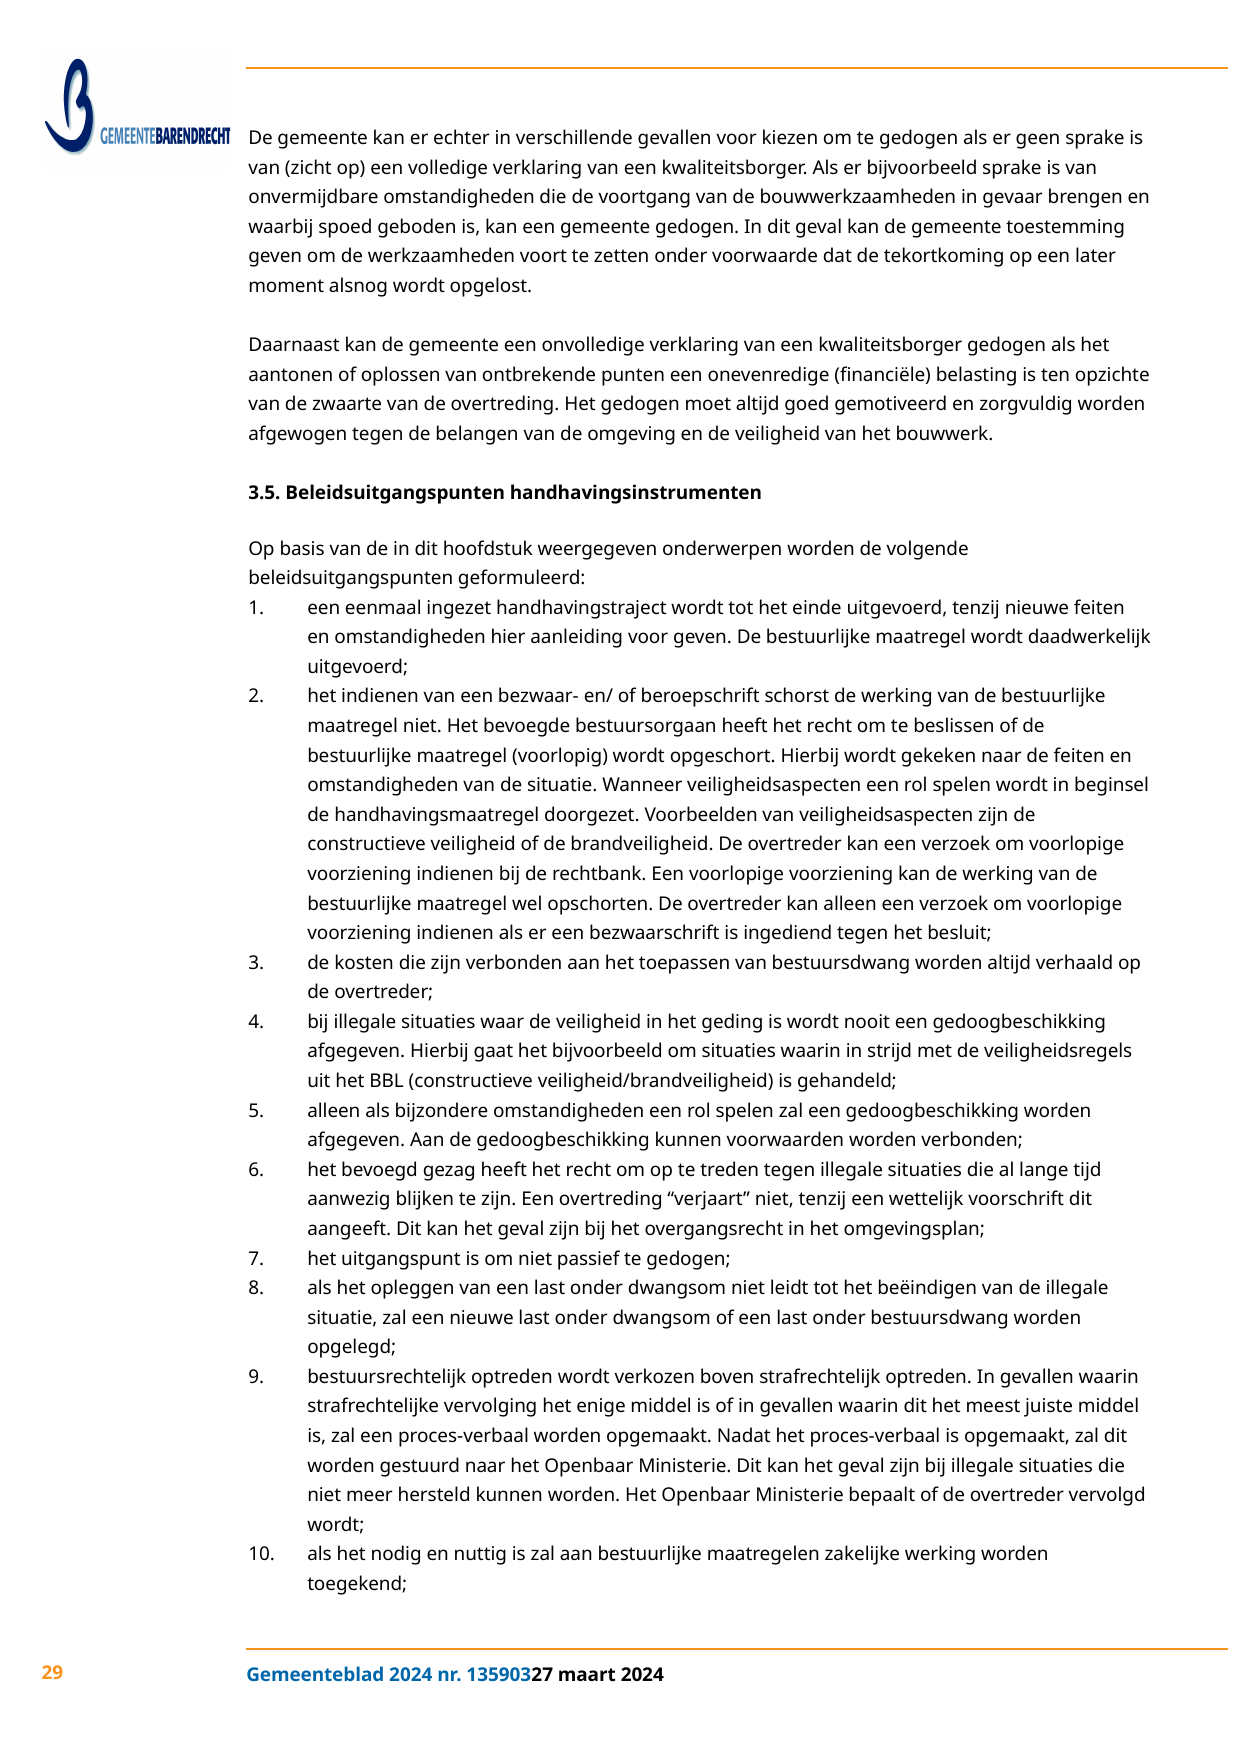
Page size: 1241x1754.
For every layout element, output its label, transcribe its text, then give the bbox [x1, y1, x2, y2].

list het uitgangspunt is om niet passief te gedogen; [248, 1245, 1152, 1270]
list bij illegale situaties waar de veiligheid in het geding is wordt nooit een gedoogbeschikking afgegeven. Hierbij gaat het bijvoorbeeld om situaties waarin in strijd met de veiligheidsregels uit het BBL (constructieve veiligheid/brandveiligheid) is gehandeld; [248, 1008, 1152, 1093]
text 3.5. Beleidsuitgangspunten handhavingsinstrumenten [248, 479, 1152, 505]
text Daarnaast kan de gemeente een onvolledige verklaring van een kwaliteitsborger gedogen als het aantonen of oplossen van ontbrekende punten een onevenredige (financiële) belasting is ten opzichte van de zwaarte van de overtreding. Het gedogen moet altijd goed gemotiveerd en zorgvuldig worden afgewogen tegen de belangen van de omgeving en de veiligheid van het bouwwerk. [248, 331, 1152, 446]
picture [41, 47, 231, 172]
list het indienen van een bezwaar- en/ of beroepschrift schorst de werking van de bestuurlijke maatregel niet. Het bevoegde bestuursorgaan heeft het recht om te beslissen of de bestuurlijke maatregel (voorlopig) wordt opgeschort. Hierbij wordt gekeken naar de feiten en omstandigheden van de situatie. Wanneer veiligheidsaspecten een rol spelen wordt in beginsel de handhavingsmaatregel doorgezet. Voorbeelden van veiligheidsaspecten zijn de constructieve veiligheid of de brandveiligheid. De overtreder kan een verzoek om voorlopige voorziening indienen bij de rechtbank. Een voorlopige voorziening kan de werking van de bestuurlijke maatregel wel opschorten. De overtreder kan alleen een verzoek om voorlopige voorziening indienen als er een bezwaarschrift is ingediend tegen het besluit; [248, 683, 1152, 945]
list als het nodig en nuttig is zal aan bestuurlijke maatregelen zakelijke werking worden toegekend; [248, 1541, 1152, 1596]
text Op basis van de in dit hoofdstuk weergegeven onderwerpen worden de volgende beleidsuitgangspunten geformuleerd: [248, 535, 1152, 590]
list bestuursrechtelijk optreden wordt verkozen boven strafrechtelijk optreden. In gevallen waarin strafrechtelijke vervolging het enige middel is of in gevallen waarin dit het meest juiste middel is, zal een proces-verbaal worden opgemaakt. Nadat het proces-verbaal is opgemaakt, zal dit worden gestuurd naar het Openbaar Ministerie. Dit kan het geval zijn bij illegale situaties die niet meer hersteld kunnen worden. Het Openbaar Ministerie bepaalt of de overtreder vervolgd wordt; [248, 1363, 1152, 1537]
list de kosten die zijn verbonden aan het toepassen van bestuursdwang worden altijd verhaald op de overtreder; [248, 949, 1152, 1004]
list het bevoegd gezag heeft het recht om op te treden tegen illegale situaties die al lange tijd aanwezig blijken te zijn. Een overtreding “verjaart” niet, tenzij een wettelijk voorschrift dit aangeeft. Dit kan het geval zijn bij het overgangsrecht in het omgevingsplan; [248, 1156, 1152, 1241]
list alleen als bijzondere omstandigheden een rol spelen zal een gedoogbeschikking worden afgegeven. Aan de gedoogbeschikking kunnen voorwaarden worden verbonden; [248, 1097, 1152, 1152]
text De gemeente kan er echter in verschillende gevallen voor kiezen om te gedogen als er geen sprake is van (zicht op) een volledige verklaring van een kwaliteitsborger. Als er bijvoorbeeld sprake is van onvermijdbare omstandigheden die de voortgang van de bouwwerkzaamheden in gevaar brengen en waarbij spoed geboden is, kan een gemeente gedogen. In dit geval kan de gemeente toestemming geven om de werkzaamheden voort te zetten onder voorwaarde dat de tekortkoming op een later moment alsnog wordt opgelost. [248, 124, 1152, 298]
list een eenmaal ingezet handhavingstraject wordt tot het einde uitgevoerd, tenzij nieuwe feiten en omstandigheden hier aanleiding voor geven. De bestuurlijke maatregel wordt daadwerkelijk uitgevoerd; [248, 594, 1152, 679]
list als het opleggen van een last onder dwangsom niet leidt tot het beëindigen van de illegale situatie, zal een nieuwe last onder dwangsom of een last onder bestuursdwang worden opgelegd; [248, 1274, 1152, 1359]
